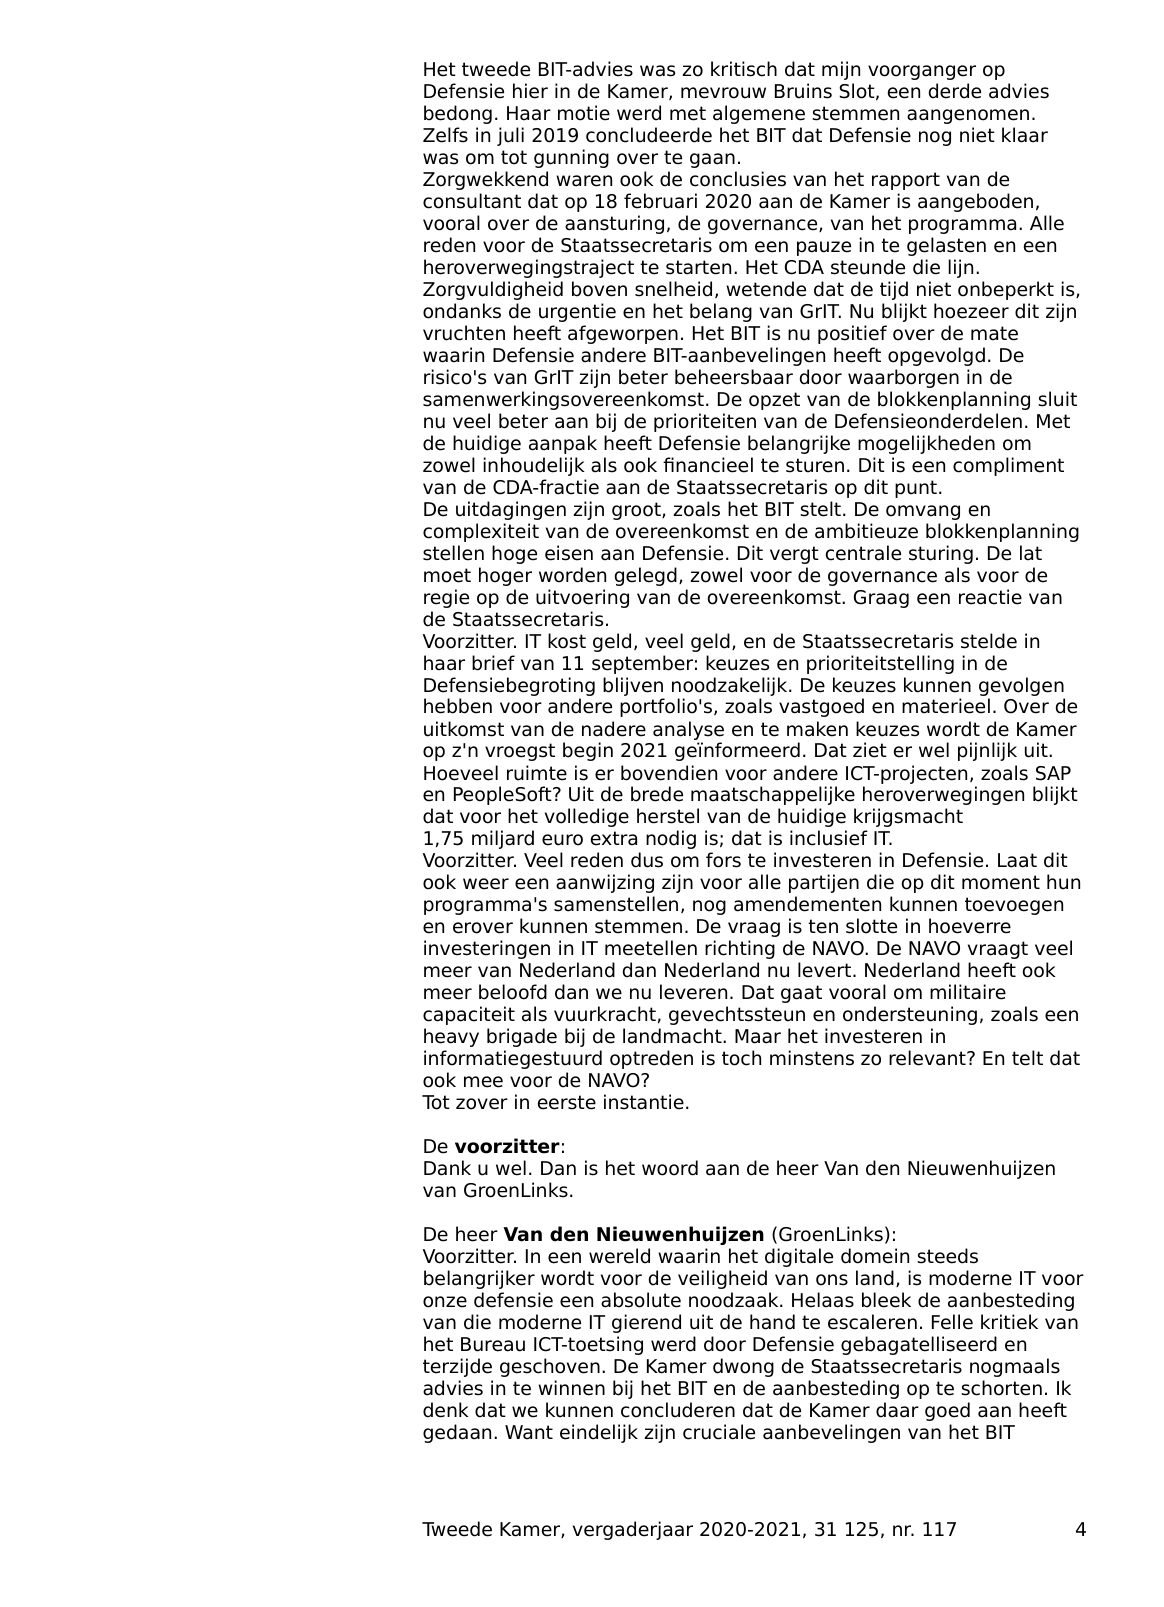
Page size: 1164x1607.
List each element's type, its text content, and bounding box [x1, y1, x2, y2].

text Het tweede BIT-advies was zo kritisch dat mijn voorganger op Defensie hier in de Kamer, mevrouw Bruins Slot, een derde advies bedong. Haar motie werd met algemene stemmen aangenomen. Zelfs in juli 2019 concludeerde het BIT dat Defensie nog niet klaar was om tot gunning over te gaan. [422, 59, 1087, 169]
text De voorzitter: [422, 1136, 1087, 1158]
text De uitdagingen zijn groot, zoals het BIT stelt. De omvang en complexiteit van de overeenkomst en de ambitieuze blokkenplanning stellen hoge eisen aan Defensie. Dit vergt centrale sturing. De lat moet hoger worden gelegd, zowel voor de governance als voor de regie op de uitvoering van de overeenkomst. Graag een reactie van de Staatssecretaris. [422, 499, 1087, 631]
text Zorgwekkend waren ook de conclusies van het rapport van de consultant dat op 18 februari 2020 aan de Kamer is aangeboden, vooral over de aansturing, de governance, van het programma. Alle reden voor de Staatssecretaris om een pauze in te gelasten en een heroverwegingstraject te starten. Het CDA steunde die lijn. Zorgvuldigheid boven snelheid, wetende dat de tijd niet onbeperkt is, ondanks de urgentie en het belang van GrIT. Nu blijkt hoezeer dit zijn vruchten heeft afgeworpen. Het BIT is nu positief over de mate waarin Defensie andere BIT-aanbevelingen heeft opgevolgd. De risico's van GrIT zijn beter beheersbaar door waarborgen in de samenwerkingsovereenkomst. De opzet van de blokkenplanning sluit nu veel beter aan bij de prioriteiten van de Defensieonderdelen. Met de huidige aanpak heeft Defensie belangrijke mogelijkheden om zowel inhoudelijk als ook financieel te sturen. Dit is een compliment van de CDA-fractie aan de Staatssecretaris op dit punt. [422, 169, 1087, 499]
text Dank u wel. Dan is het woord aan de heer Van den Nieuwenhuijzen van GroenLinks. [422, 1158, 1087, 1202]
text Voorzitter. In een wereld waarin het digitale domein steeds belangrijker wordt voor de veiligheid van ons land, is moderne IT voor onze defensie een absolute noodzaak. Helaas bleek de aanbesteding van die moderne IT gierend uit de hand te escaleren. Felle kritiek van het Bureau ICT-toetsing werd door Defensie gebagatelliseerd en terzijde geschoven. De Kamer dwong de Staatssecretaris nogmaals advies in te winnen bij het BIT en de aanbesteding op te schorten. Ik denk dat we kunnen concluderen dat de Kamer daar goed aan heeft gedaan. Want eindelijk zijn cruciale aanbevelingen van het BIT [422, 1246, 1087, 1444]
text Voorzitter. IT kost geld, veel geld, en de Staatssecretaris stelde in haar brief van 11 september: keuzes en prioriteitstelling in de Defensiebegroting blijven noodzakelijk. De keuzes kunnen gevolgen hebben voor andere portfolio's, zoals vastgoed en materieel. Over de uitkomst van de nadere analyse en te maken keuzes wordt de Kamer op z'n vroegst begin 2021 geïnformeerd. Dat ziet er wel pijnlijk uit. Hoeveel ruimte is er bovendien voor andere ICT-projecten, zoals SAP en PeopleSoft? Uit de brede maatschappelijke heroverwegingen blijkt dat voor het volledige herstel van de huidige krijgsmacht 1,75 miljard euro extra nodig is; dat is inclusief IT. [422, 631, 1087, 850]
text Voorzitter. Veel reden dus om fors te investeren in Defensie. Laat dit ook weer een aanwijzing zijn voor alle partijen die op dit moment hun programma's samenstellen, nog amendementen kunnen toevoegen en erover kunnen stemmen. De vraag is ten slotte in hoeverre investeringen in IT meetellen richting de NAVO. De NAVO vraagt veel meer van Nederland dan Nederland nu levert. Nederland heeft ook meer beloofd dan we nu leveren. Dat gaat vooral om militaire capaciteit als vuurkracht, gevechtssteun en ondersteuning, zoals een heavy brigade bij de landmacht. Maar het investeren in informatiegestuurd optreden is toch minstens zo relevant? En telt dat ook mee voor de NAVO? [422, 850, 1087, 1092]
text Tot zover in eerste instantie. [422, 1092, 1087, 1114]
text De heer Van den Nieuwenhuijzen (GroenLinks): [422, 1224, 1087, 1246]
